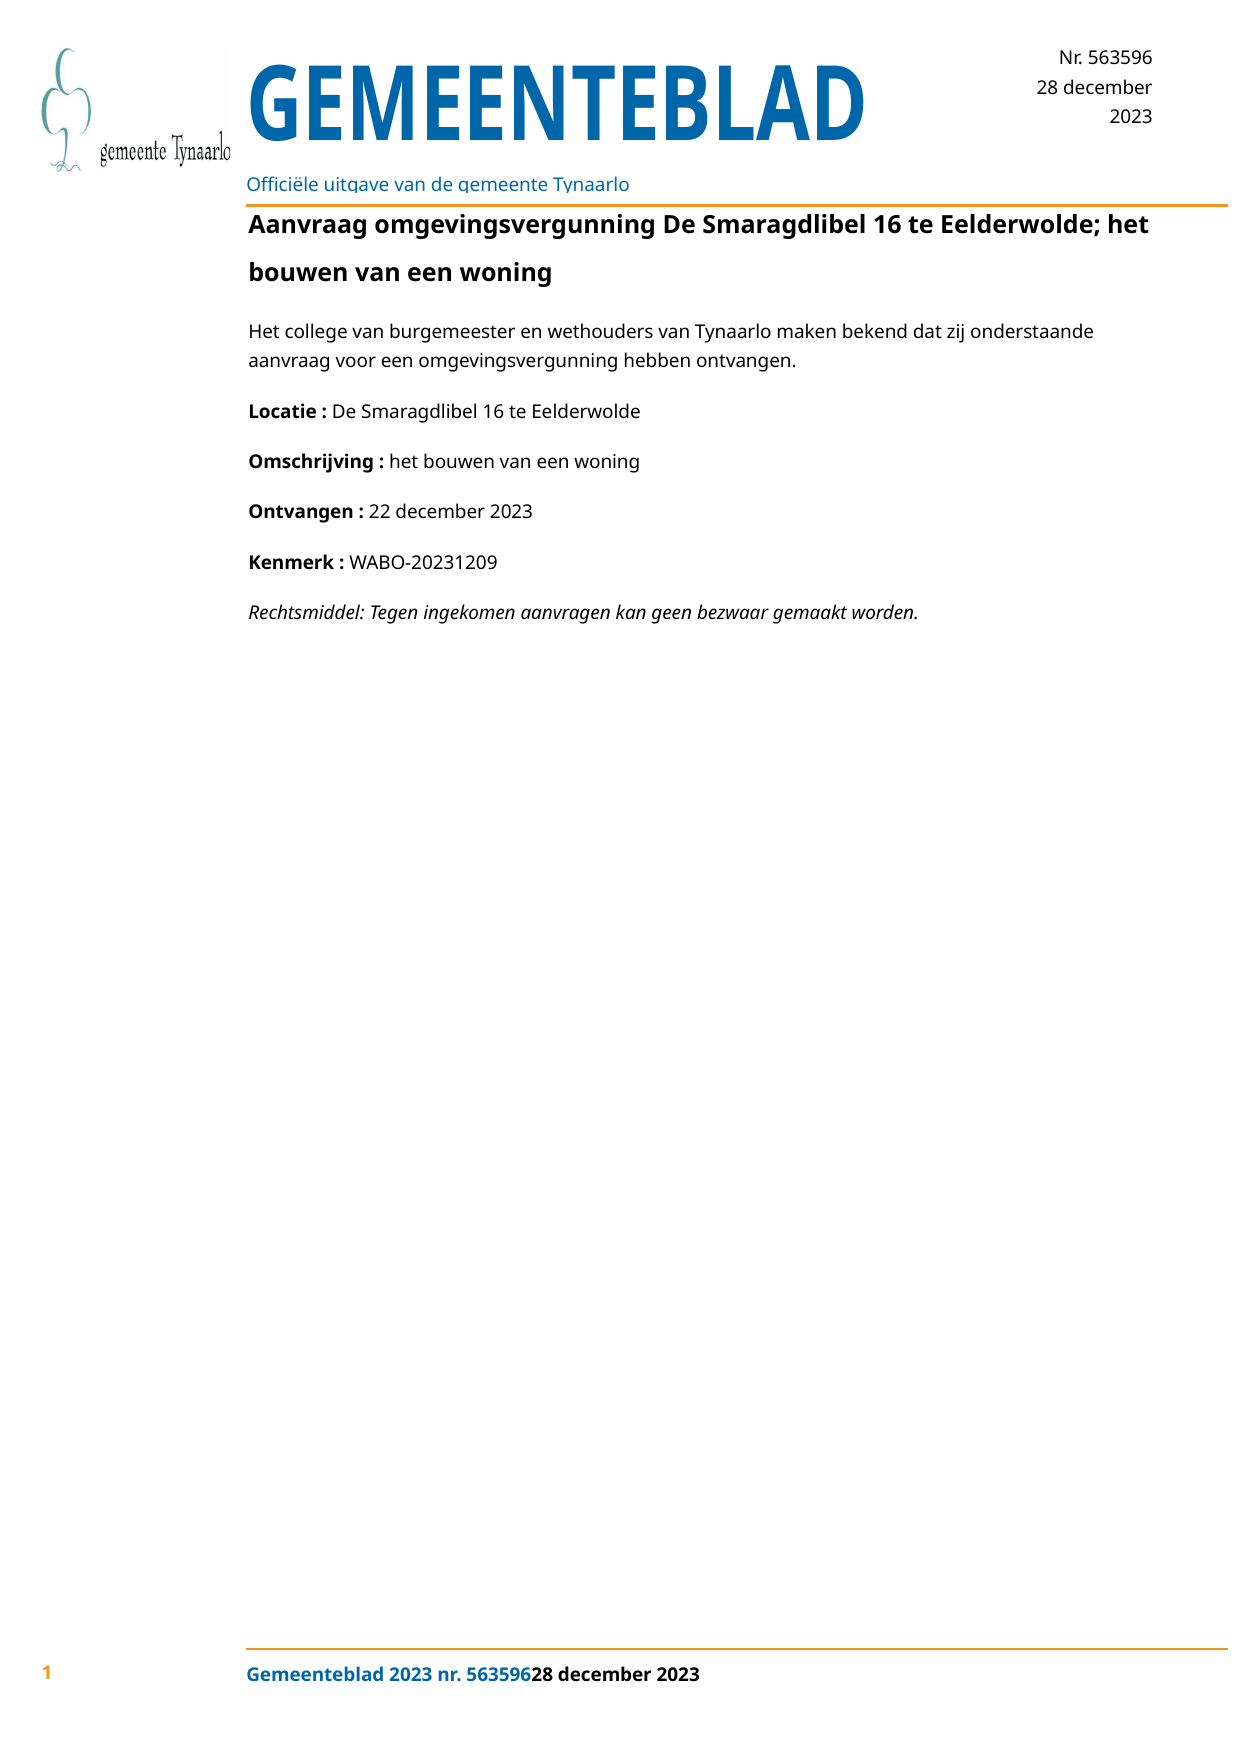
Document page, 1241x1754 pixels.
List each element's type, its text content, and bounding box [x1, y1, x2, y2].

text Het college van burgemeester en wethouders van Tynaarlo maken bekend dat zij onderstaande aanvraag voor een omgevingsvergunning hebben ontvangen. [248, 318, 1152, 373]
text Kenmerk : WABO-20231209 [248, 549, 1152, 575]
text Omschrijving : het bouwen van een woning [248, 448, 1152, 474]
text Locatie : De Smaragdlibel 16 te Eelderwolde [248, 398, 1152, 424]
text Aanvraag omgevingsvergunning De Smaragdlibel 16 te Eelderwolde; het bouwen van een woning [248, 207, 1152, 288]
text Ontvangen : 22 december 2023 [248, 499, 1152, 524]
picture [41, 47, 231, 172]
text Rechtsmiddel: Tegen ingekomen aanvragen kan geen bezwaar gemaakt worden. [248, 599, 1152, 625]
